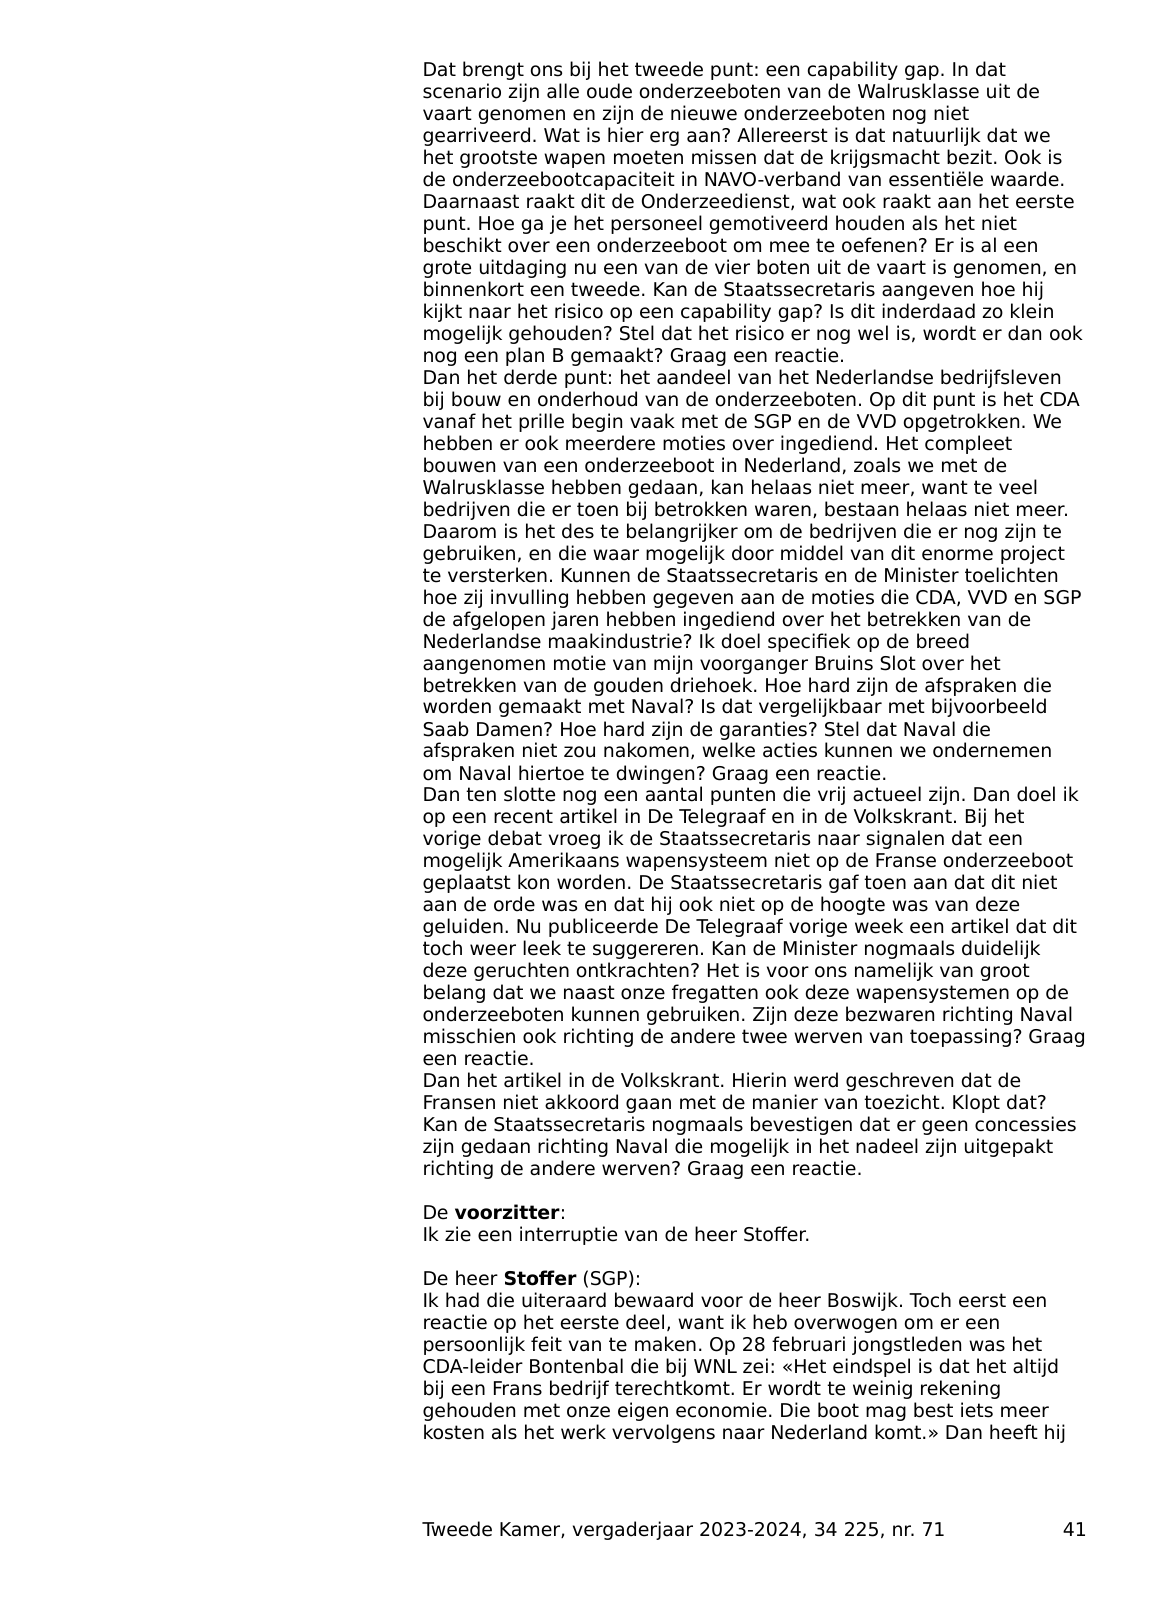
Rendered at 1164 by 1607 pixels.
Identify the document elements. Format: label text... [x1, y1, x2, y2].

text Dan het artikel in de Volkskrant. Hierin werd geschreven dat de Fransen niet akkoord gaan met de manier van toezicht. Klopt dat? Kan de Staatssecretaris nogmaals bevestigen dat er geen concessies zijn gedaan richting Naval die mogelijk in het nadeel zijn uitgepakt richting de andere werven? Graag een reactie. [422, 1070, 1087, 1180]
text Ik had die uiteraard bewaard voor de heer Boswijk. Toch eerst een reactie op het eerste deel, want ik heb overwogen om er een persoonlijk feit van te maken. Op 28 februari jongstleden was het CDA-leider Bontenbal die bij WNL zei: «Het eindspel is dat het altijd bij een Frans bedrijf terechtkomt. Er wordt te weinig rekening gehouden met onze eigen economie. Die boot mag best iets meer kosten als het werk vervolgens naar Nederland komt.» Dan heeft hij [422, 1290, 1087, 1444]
text De voorzitter: [422, 1202, 1087, 1224]
text Dat brengt ons bij het tweede punt: een capability gap. In dat scenario zijn alle oude onderzeeboten van de Walrusklasse uit de vaart genomen en zijn de nieuwe onderzeeboten nog niet gearriveerd. Wat is hier erg aan? Allereerst is dat natuurlijk dat we het grootste wapen moeten missen dat de krijgsmacht bezit. Ook is de onderzeebootcapaciteit in NAVO-verband van essentiële waarde. Daarnaast raakt dit de Onderzeedienst, wat ook raakt aan het eerste punt. Hoe ga je het personeel gemotiveerd houden als het niet beschikt over een onderzeeboot om mee te oefenen? Er is al een grote uitdaging nu een van de vier boten uit de vaart is genomen, en binnenkort een tweede. Kan de Staatssecretaris aangeven hoe hij kijkt naar het risico op een capability gap? Is dit inderdaad zo klein mogelijk gehouden? Stel dat het risico er nog wel is, wordt er dan ook nog een plan B gemaakt? Graag een reactie. [422, 59, 1087, 367]
text Ik zie een interruptie van de heer Stoffer. [422, 1224, 1087, 1246]
text Dan het derde punt: het aandeel van het Nederlandse bedrijfsleven bij bouw en onderhoud van de onderzeeboten. Op dit punt is het CDA vanaf het prille begin vaak met de SGP en de VVD opgetrokken. We hebben er ook meerdere moties over ingediend. Het compleet bouwen van een onderzeeboot in Nederland, zoals we met de Walrusklasse hebben gedaan, kan helaas niet meer, want te veel bedrijven die er toen bij betrokken waren, bestaan helaas niet meer. Daarom is het des te belangrijker om de bedrijven die er nog zijn te gebruiken, en die waar mogelijk door middel van dit enorme project te versterken. Kunnen de Staatssecretaris en de Minister toelichten hoe zij invulling hebben gegeven aan de moties die CDA, VVD en SGP de afgelopen jaren hebben ingediend over het betrekken van de Nederlandse maakindustrie? Ik doel specifiek op de breed aangenomen motie van mijn voorganger Bruins Slot over het betrekken van de gouden driehoek. Hoe hard zijn de afspraken die worden gemaakt met Naval? Is dat vergelijkbaar met bijvoorbeeld Saab Damen? Hoe hard zijn de garanties? Stel dat Naval die afspraken niet zou nakomen, welke acties kunnen we ondernemen om Naval hiertoe te dwingen? Graag een reactie. [422, 367, 1087, 784]
text Dan ten slotte nog een aantal punten die vrij actueel zijn. Dan doel ik op een recent artikel in De Telegraaf en in de Volkskrant. Bij het vorige debat vroeg ik de Staatssecretaris naar signalen dat een mogelijk Amerikaans wapensysteem niet op de Franse onderzeeboot geplaatst kon worden. De Staatssecretaris gaf toen aan dat dit niet aan de orde was en dat hij ook niet op de hoogte was van deze geluiden. Nu publiceerde De Telegraaf vorige week een artikel dat dit toch weer leek te suggereren. Kan de Minister nogmaals duidelijk deze geruchten ontkrachten? Het is voor ons namelijk van groot belang dat we naast onze fregatten ook deze wapensystemen op de onderzeeboten kunnen gebruiken. Zijn deze bezwaren richting Naval misschien ook richting de andere twee werven van toepassing? Graag een reactie. [422, 784, 1087, 1070]
text De heer Stoffer (SGP): [422, 1268, 1087, 1290]
